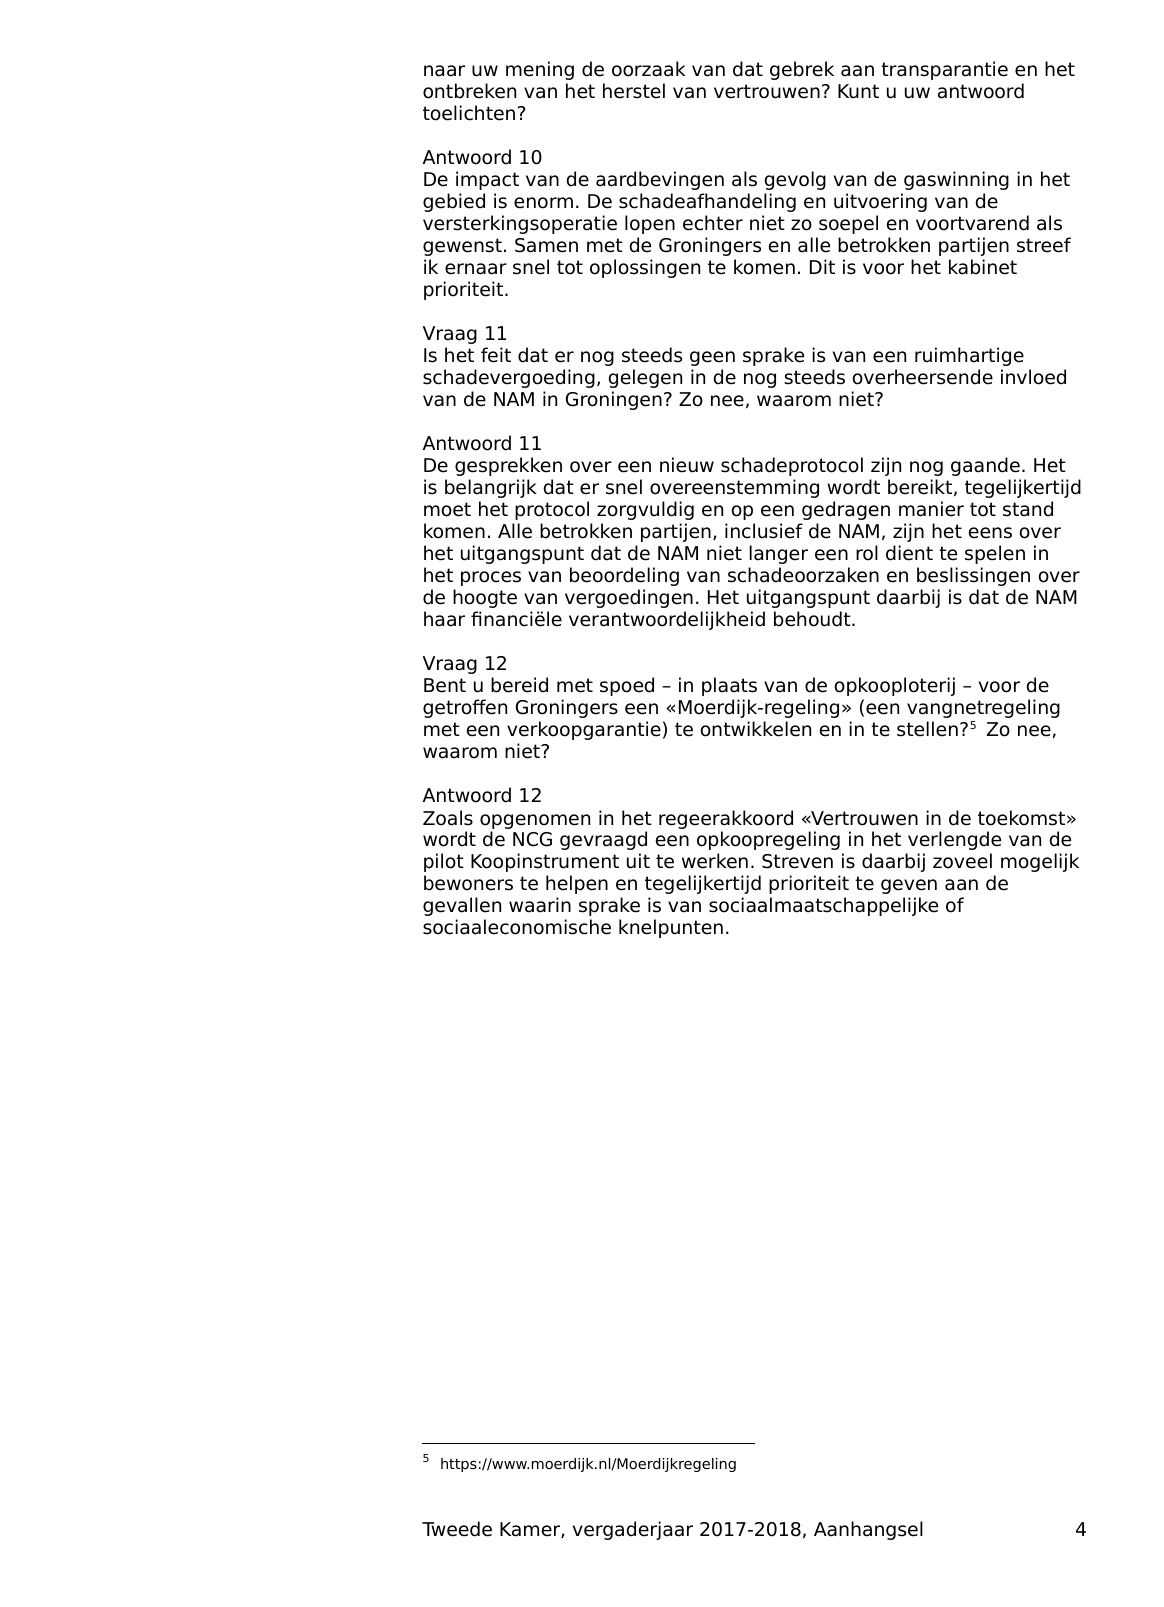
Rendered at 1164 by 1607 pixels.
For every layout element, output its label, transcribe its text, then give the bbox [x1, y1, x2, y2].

text Vraag 12 [422, 653, 1087, 675]
text Bent u bereid met spoed – in plaats van de opkooploterij – voor de getroffen Groningers een «Moerdijk-regeling» (een vangnetregeling met een verkoopgarantie) te ontwikkelen en in te stellen? Zo nee, waarom niet? [422, 675, 1087, 763]
text Is het feit dat er nog steeds geen sprake is van een ruimhartige schadevergoeding, gelegen in de nog steeds overheersende invloed van de NAM in Groningen? Zo nee, waarom niet? [422, 345, 1087, 411]
text Antwoord 10 [422, 147, 1087, 169]
text De impact van de aardbevingen als gevolg van de gaswinning in het gebied is enorm. De schadeafhandeling en uitvoering van de versterkingsoperatie lopen echter niet zo soepel en voortvarend als gewenst. Samen met de Groningers en alle betrokken partijen streef ik ernaar snel tot oplossingen te komen. Dit is voor het kabinet prioriteit. [422, 169, 1087, 301]
text Antwoord 12 [422, 785, 1087, 807]
text Vraag 11 [422, 323, 1087, 345]
text De gesprekken over een nieuw schadeprotocol zijn nog gaande. Het is belangrijk dat er snel overeenstemming wordt bereikt, tegelijkertijd moet het protocol zorgvuldig en op een gedragen manier tot stand komen. Alle betrokken partijen, inclusief de NAM, zijn het eens over het uitgangspunt dat de NAM niet langer een rol dient te spelen in het proces van beoordeling van schadeoorzaken en beslissingen over de hoogte van vergoedingen. Het uitgangspunt daarbij is dat de NAM haar financiële verantwoordelijkheid behoudt. [422, 455, 1087, 631]
text https://www.moerdijk.nl/Moerdijkregeling [422, 1452, 1087, 1474]
text Zoals opgenomen in het regeerakkoord «Vertrouwen in de toekomst» wordt de NCG gevraagd een opkoopregeling in het verlengde van de pilot Koopinstrument uit te werken. Streven is daarbij zoveel mogelijk bewoners te helpen en tegelijkertijd prioriteit te geven aan de gevallen waarin sprake is van sociaalmaatschappelijke of sociaaleconomische knelpunten. [422, 807, 1087, 939]
text Antwoord 11 [422, 433, 1087, 455]
text naar uw mening de oorzaak van dat gebrek aan transparantie en het ontbreken van het herstel van vertrouwen? Kunt u uw antwoord toelichten? [422, 59, 1087, 125]
